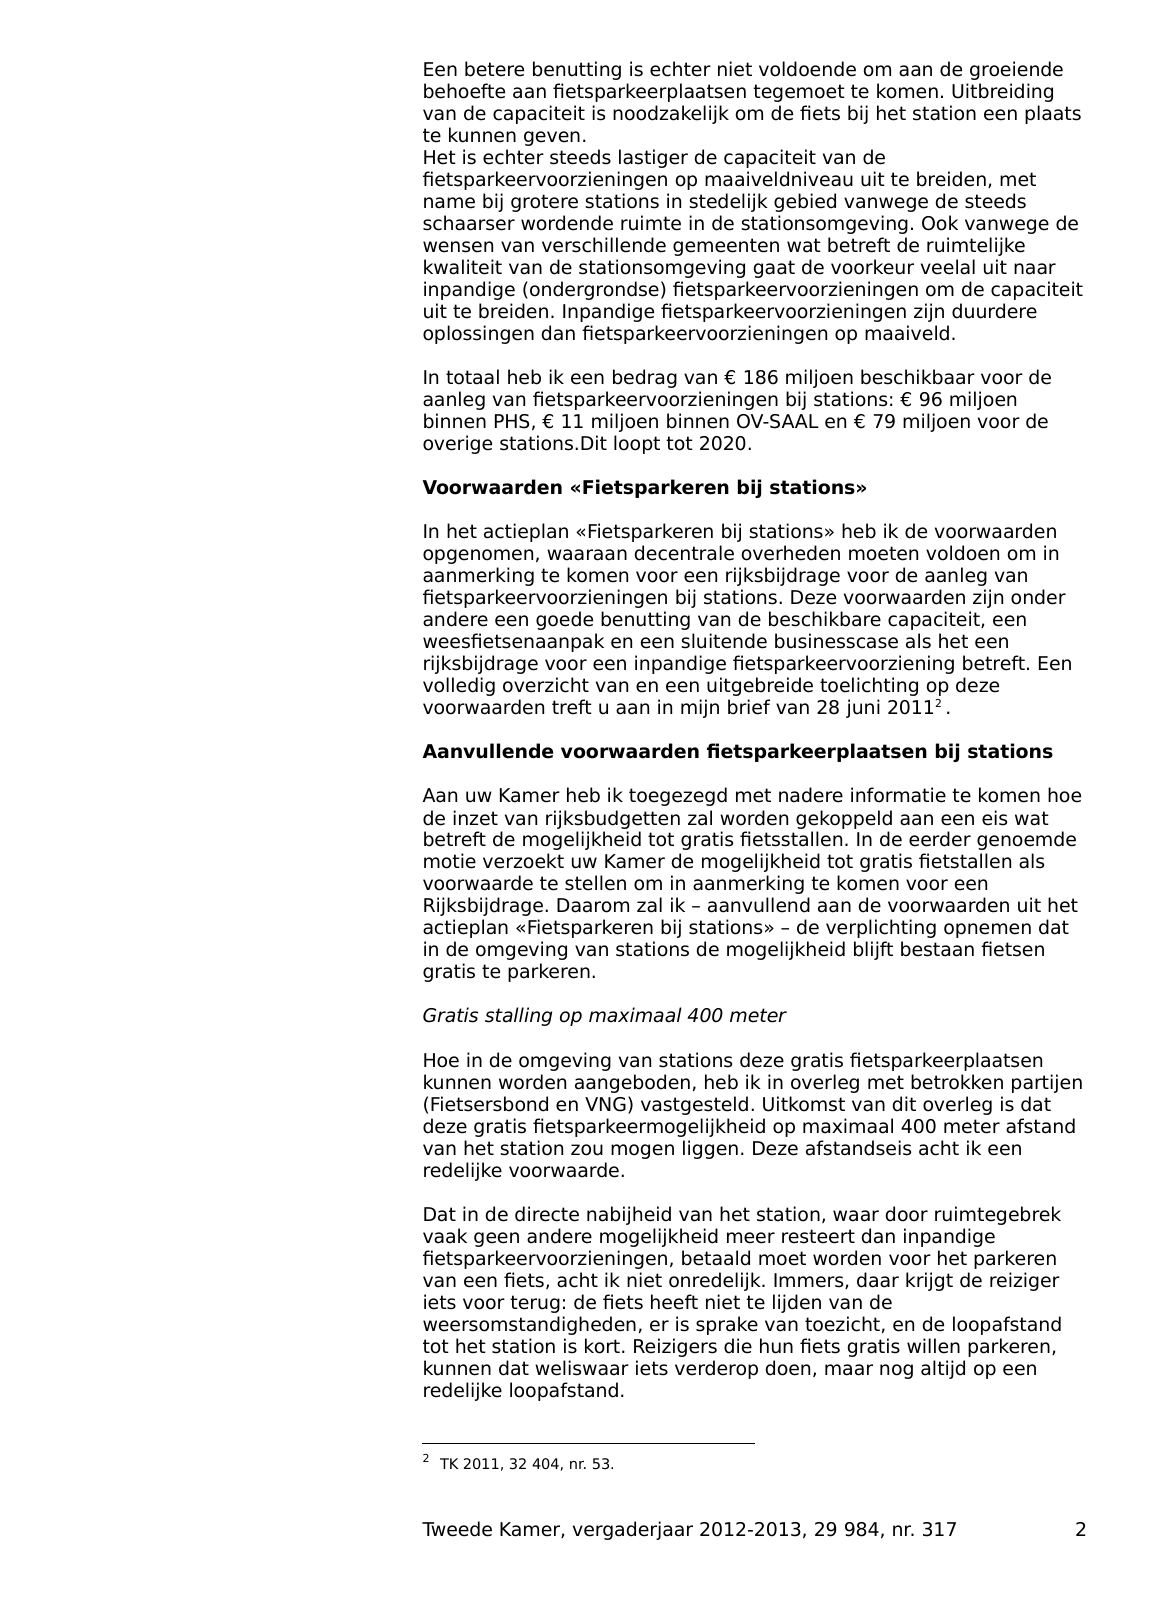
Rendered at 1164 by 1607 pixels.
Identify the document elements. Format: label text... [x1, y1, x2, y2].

text Hoe in de omgeving van stations deze gratis fietsparkeerplaatsen kunnen worden aangeboden, heb ik in overleg met betrokken partijen (Fietsersbond en VNG) vastgesteld. Uitkomst van dit overleg is dat deze gratis fietsparkeermogelijkheid op maximaal 400 meter afstand van het station zou mogen liggen. Deze afstandseis acht ik een redelijke voorwaarde. [422, 1049, 1087, 1181]
subtitle Voorwaarden «Fietsparkeren bij stations» [422, 477, 1087, 499]
text In het actieplan «Fietsparkeren bij stations» heb ik de voorwaarden opgenomen, waaraan decentrale overheden moeten voldoen om in aanmerking te komen voor een rijksbijdrage voor de aanleg van fietsparkeervoorzieningen bij stations. Deze voorwaarden zijn onder andere een goede benutting van de beschikbare capaciteit, een weesfietsenaanpak en een sluitende businesscase als het een rijksbijdrage voor een inpandige fietsparkeervoorziening betreft. Een volledig overzicht van en een uitgebreide toelichting op deze voorwaarden treft u aan in mijn brief van 28 juni 2011. [422, 521, 1087, 719]
subtitle Aanvullende voorwaarden fietsparkeerplaatsen bij stations [422, 741, 1087, 763]
text TK 2011, 32 404, nr. 53. [422, 1452, 1087, 1474]
text Het is echter steeds lastiger de capaciteit van de fietsparkeervoorzieningen op maaiveldniveau uit te breiden, met name bij grotere stations in stedelijk gebied vanwege de steeds schaarser wordende ruimte in de stationsomgeving. Ook vanwege de wensen van verschillende gemeenten wat betreft de ruimtelijke kwaliteit van de stationsomgeving gaat de voorkeur veelal uit naar inpandige (ondergrondse) fietsparkeervoorzieningen om de capaciteit uit te breiden. Inpandige fietsparkeervoorzieningen zijn duurdere oplossingen dan fietsparkeervoorzieningen op maaiveld. [422, 147, 1087, 345]
subtitle Gratis stalling op maximaal 400 meter [422, 1005, 1087, 1027]
text In totaal heb ik een bedrag van € 186 miljoen beschikbaar voor de aanleg van fietsparkeervoorzieningen bij stations: € 96 miljoen binnen PHS, € 11 miljoen binnen OV-SAAL en € 79 miljoen voor de overige stations.Dit loopt tot 2020. [422, 367, 1087, 455]
text Dat in de directe nabijheid van het station, waar door ruimtegebrek vaak geen andere mogelijkheid meer resteert dan inpandige fietsparkeervoorzieningen, betaald moet worden voor het parkeren van een fiets, acht ik niet onredelijk. Immers, daar krijgt de reiziger iets voor terug: de fiets heeft niet te lijden van de weersomstandigheden, er is sprake van toezicht, en de loopafstand tot het station is kort. Reizigers die hun fiets gratis willen parkeren, kunnen dat weliswaar iets verderop doen, maar nog altijd op een redelijke loopafstand. [422, 1204, 1087, 1401]
text Aan uw Kamer heb ik toegezegd met nadere informatie te komen hoe de inzet van rijksbudgetten zal worden gekoppeld aan een eis wat betreft de mogelijkheid tot gratis fietsstallen. In de eerder genoemde motie verzoekt uw Kamer de mogelijkheid tot gratis fietstallen als voorwaarde te stellen om in aanmerking te komen voor een Rijksbijdrage. Daarom zal ik – aanvullend aan de voorwaarden uit het actieplan «Fietsparkeren bij stations» – de verplichting opnemen dat in de omgeving van stations de mogelijkheid blijft bestaan fietsen gratis te parkeren. [422, 785, 1087, 983]
text Een betere benutting is echter niet voldoende om aan de groeiende behoefte aan fietsparkeerplaatsen tegemoet te komen. Uitbreiding van de capaciteit is noodzakelijk om de fiets bij het station een plaats te kunnen geven. [422, 59, 1087, 147]
